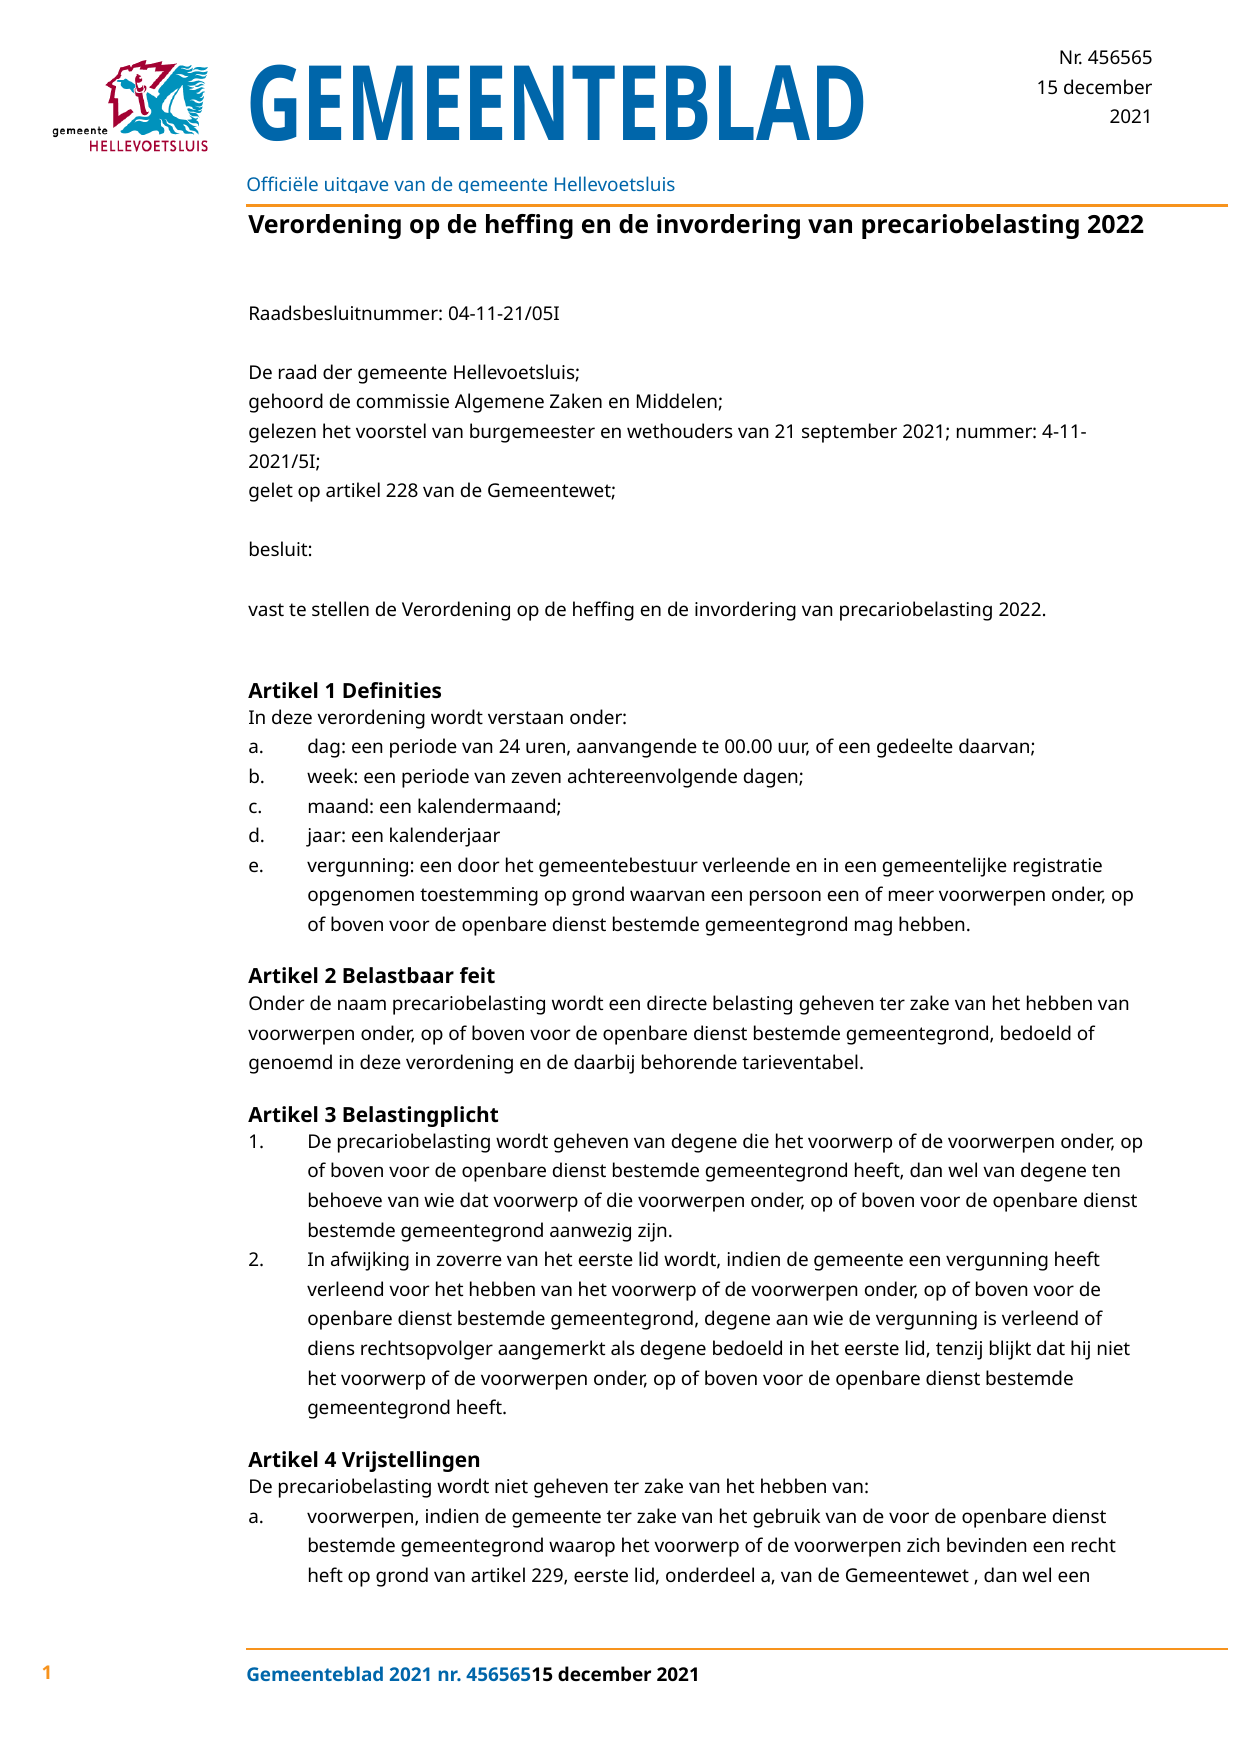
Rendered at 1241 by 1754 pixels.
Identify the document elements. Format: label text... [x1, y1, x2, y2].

picture [41, 47, 231, 172]
text Raadsbesluitnummer: 04-11-21/05I [248, 300, 1152, 326]
text Artikel 4 Vrijstellingen [248, 1445, 1152, 1473]
text vast te stellen de Verordening op de heffing en de invordering van precariobelasting 2022. [248, 596, 1152, 621]
text In deze verordening wordt verstaan onder: [248, 704, 1152, 730]
text gelet op artikel 228 van de Gemeentewet; [248, 477, 1152, 503]
text De raad der gemeente Hellevoetsluis; [248, 359, 1152, 385]
list De precariobelasting wordt geheven van degene die het voorwerp of de voorwerpen onder, op of boven voor de openbare dienst bestemde gemeentegrond heeft, dan wel van degene ten behoeve van wie dat voorwerp of die voorwerpen onder, op of boven voor de openbare dienst bestemde gemeentegrond aanwezig zijn. [248, 1128, 1152, 1243]
text Artikel 3 Belastingplicht [248, 1100, 1152, 1128]
list maand: een kalendermaand; [248, 793, 1152, 819]
text Artikel 2 Belastbaar feit [248, 962, 1152, 990]
text De precariobelasting wordt niet geheven ter zake van het hebben van: [248, 1473, 1152, 1499]
list In afwijking in zoverre van het eerste lid wordt, indien de gemeente een vergunning heeft verleend voor het hebben van het voorwerp of de voorwerpen onder, op of boven voor de openbare dienst bestemde gemeentegrond, degene aan wie de vergunning is verleend of diens rechtsopvolger aangemerkt als degene bedoeld in het eerste lid, tenzij blijkt dat hij niet het voorwerp of de voorwerpen onder, op of boven voor de openbare dienst bestemde gemeentegrond heeft. [248, 1246, 1152, 1420]
text gehoord de commissie Algemene Zaken en Middelen; [248, 389, 1152, 414]
list week: een periode van zeven achtereenvolgende dagen; [248, 763, 1152, 789]
text Artikel 1 Definities [248, 676, 1152, 704]
list voorwerpen, indien de gemeente ter zake van het gebruik van de voor de openbare dienst bestemde gemeentegrond waarop het voorwerp of de voorwerpen zich bevinden een recht heft op grond van artikel 229, eerste lid, onderdeel a, van de Gemeentewet , dan wel een [248, 1503, 1152, 1588]
text gelezen het voorstel van burgemeester en wethouders van 21 september 2021; nummer: 4-11-2021/5I; [248, 418, 1152, 473]
list jaar: een kalenderjaar [248, 822, 1152, 848]
list vergunning: een door het gemeentebestuur verleende en in een gemeentelijke registratie opgenomen toestemming op grond waarvan een persoon een of meer voorwerpen onder, op of boven voor de openbare dienst bestemde gemeentegrond mag hebben. [248, 852, 1152, 937]
list dag: een periode van 24 uren, aanvangende te 00.00 uur, of een gedeelte daarvan; [248, 734, 1152, 759]
text Onder de naam precariobelasting wordt een directe belasting geheven ter zake van het hebben van voorwerpen onder, op of boven voor de openbare dienst bestemde gemeentegrond, bedoeld of genoemd in deze verordening en de daarbij behorende tarieventabel. [248, 990, 1152, 1075]
text Verordening op de heffing en de invordering van precariobelasting 2022 [248, 207, 1152, 241]
text besluit: [248, 537, 1152, 562]
